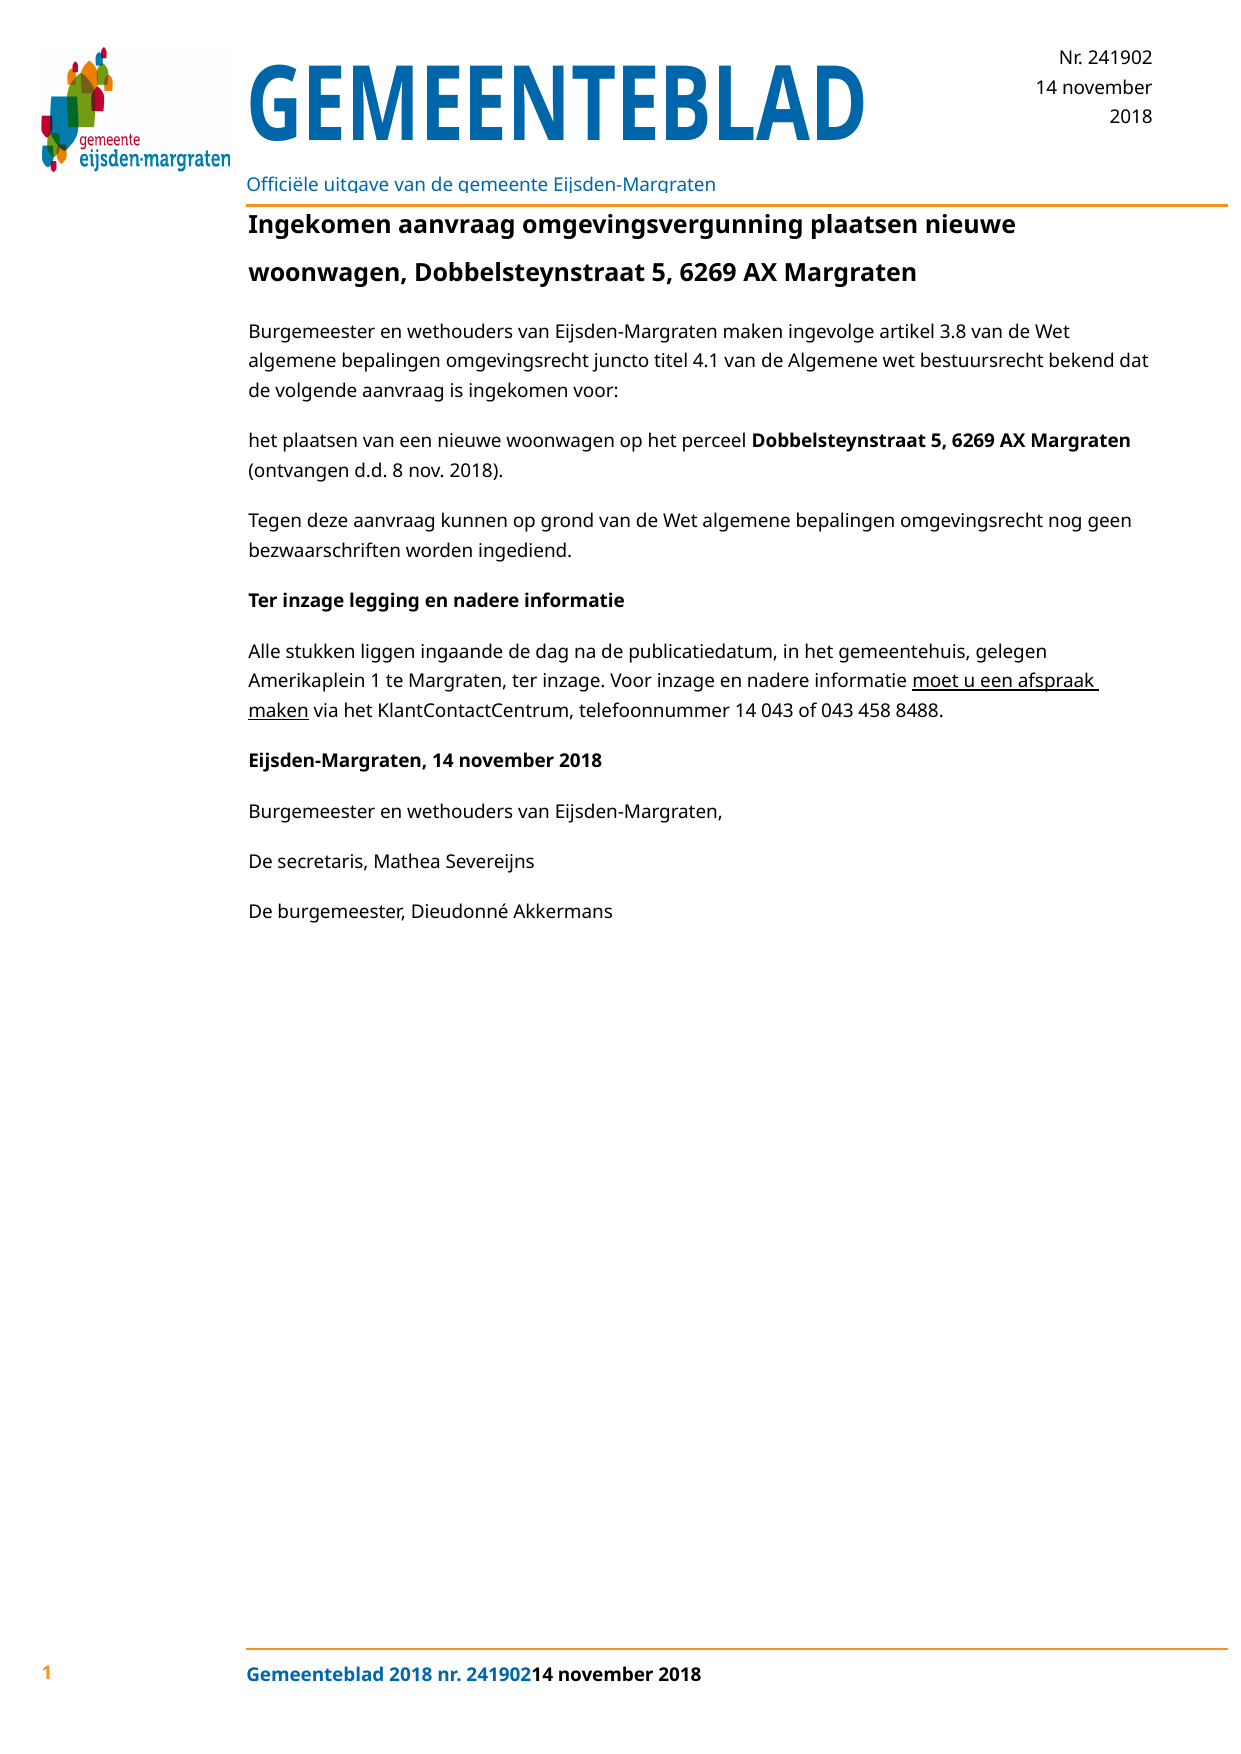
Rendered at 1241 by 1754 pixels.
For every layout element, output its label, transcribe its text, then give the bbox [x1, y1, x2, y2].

text het plaatsen van een nieuwe woonwagen op het perceel Dobbelsteynstraat 5, 6269 AX Margraten (ontvangen d.d. 8 nov. 2018). [248, 427, 1152, 483]
text Eijsden-Margraten, 14 november 2018 [248, 747, 1152, 773]
text Ter inzage legging en nadere informatie [248, 587, 1152, 613]
text De burgemeester, Dieudonné Akkermans [248, 899, 1152, 924]
text Alle stukken liggen ingaande de dag na de publicatiedatum, in het gemeentehuis, gelegen Amerikaplein 1 te Margraten, ter inzage. Voor inzage en nadere informatie moet u een afspraak maken via het KlantContactCentrum, telefoonnummer 14 043 of 043 458 8488. [248, 638, 1152, 723]
text Burgemeester en wethouders van Eijsden-Margraten, [248, 798, 1152, 824]
text Ingekomen aanvraag omgevingsvergunning plaatsen nieuwe woonwagen, Dobbelsteynstraat 5, 6269 AX Margraten [248, 207, 1152, 288]
text De secretaris, Mathea Severeijns [248, 848, 1152, 874]
picture [41, 47, 231, 172]
text Tegen deze aanvraag kunnen op grond van de Wet algemene bepalingen omgevingsrecht nog geen bezwaarschriften worden ingediend. [248, 507, 1152, 563]
text Burgemeester en wethouders van Eijsden-Margraten maken ingevolge artikel 3.8 van de Wet algemene bepalingen omgevingsrecht juncto titel 4.1 van de Algemene wet bestuursrecht bekend dat de volgende aanvraag is ingekomen voor: [248, 318, 1152, 403]
